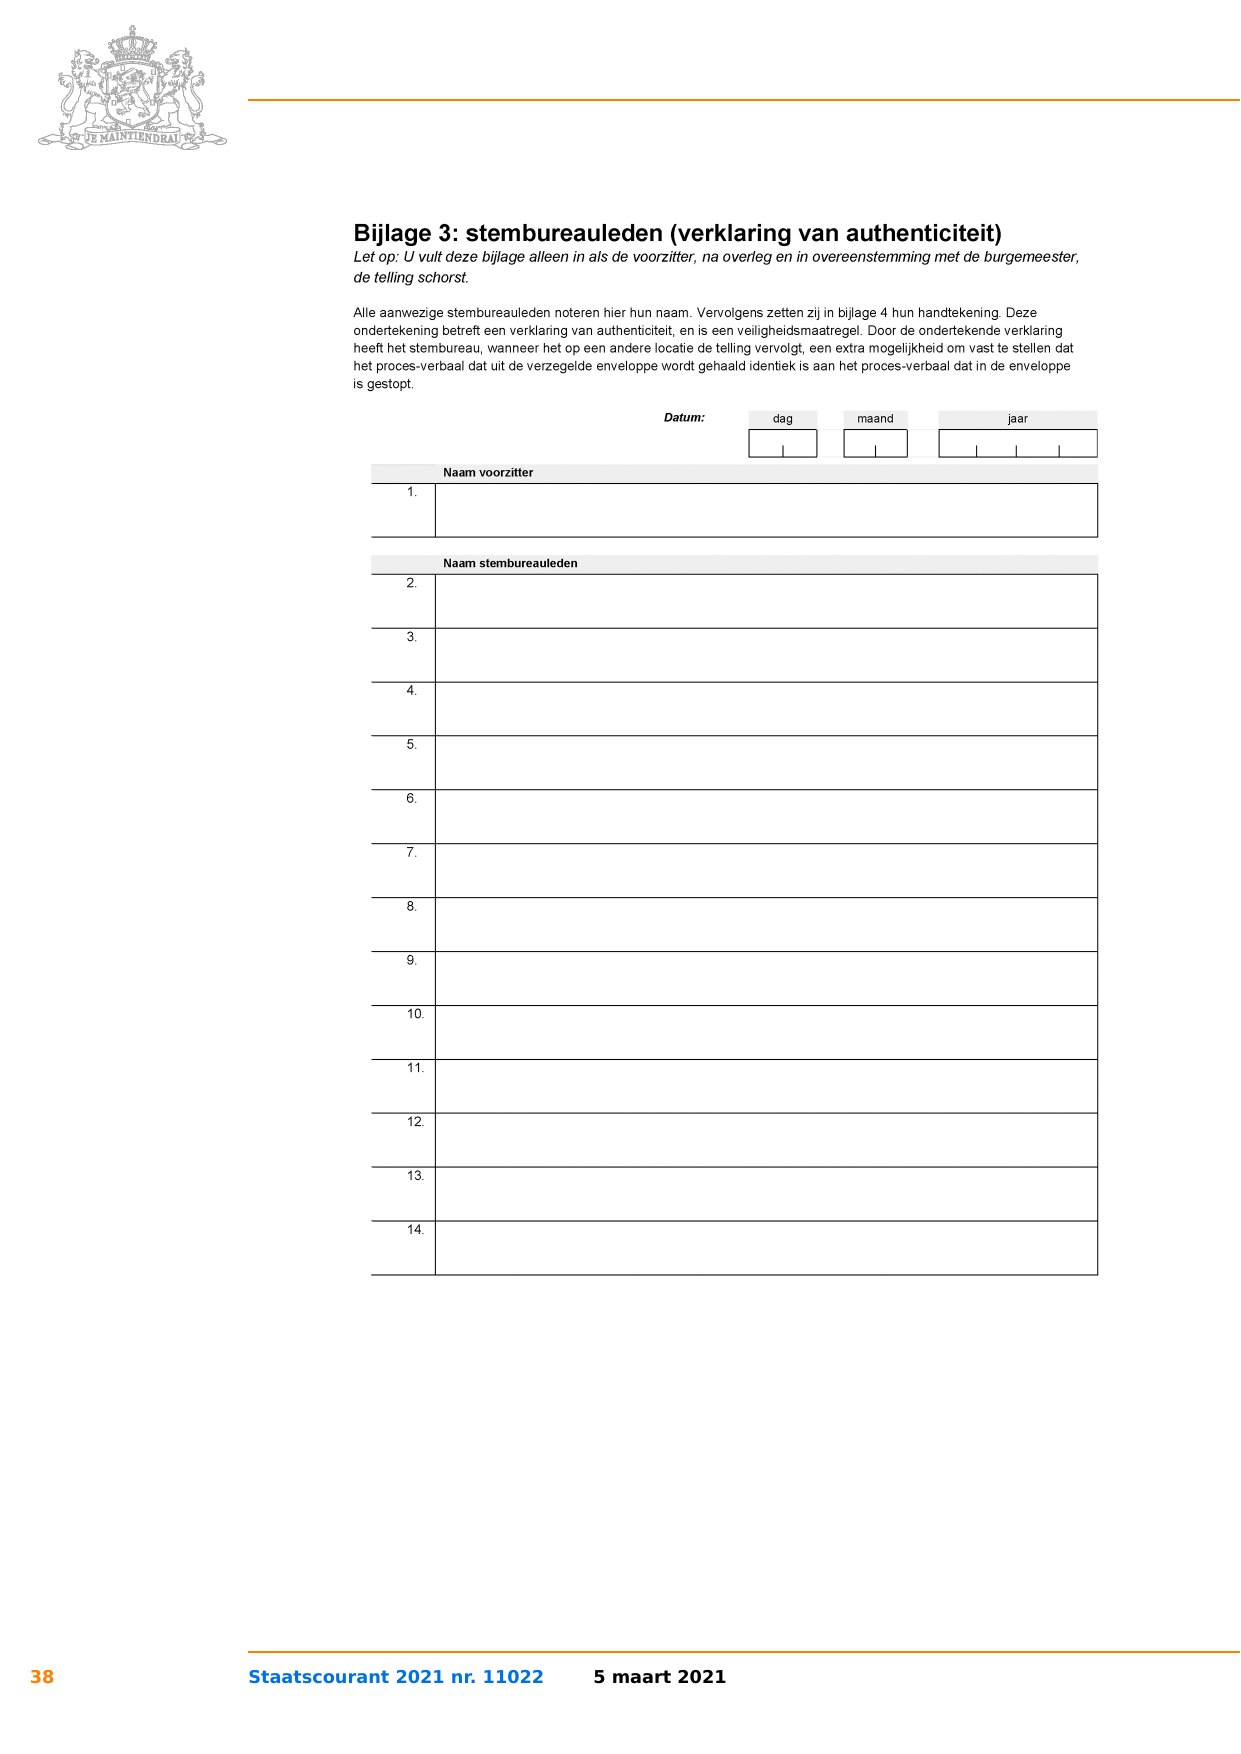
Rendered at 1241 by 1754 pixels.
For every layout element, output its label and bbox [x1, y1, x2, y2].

picture [38, 25, 227, 150]
picture [248, 151, 1134, 1404]
